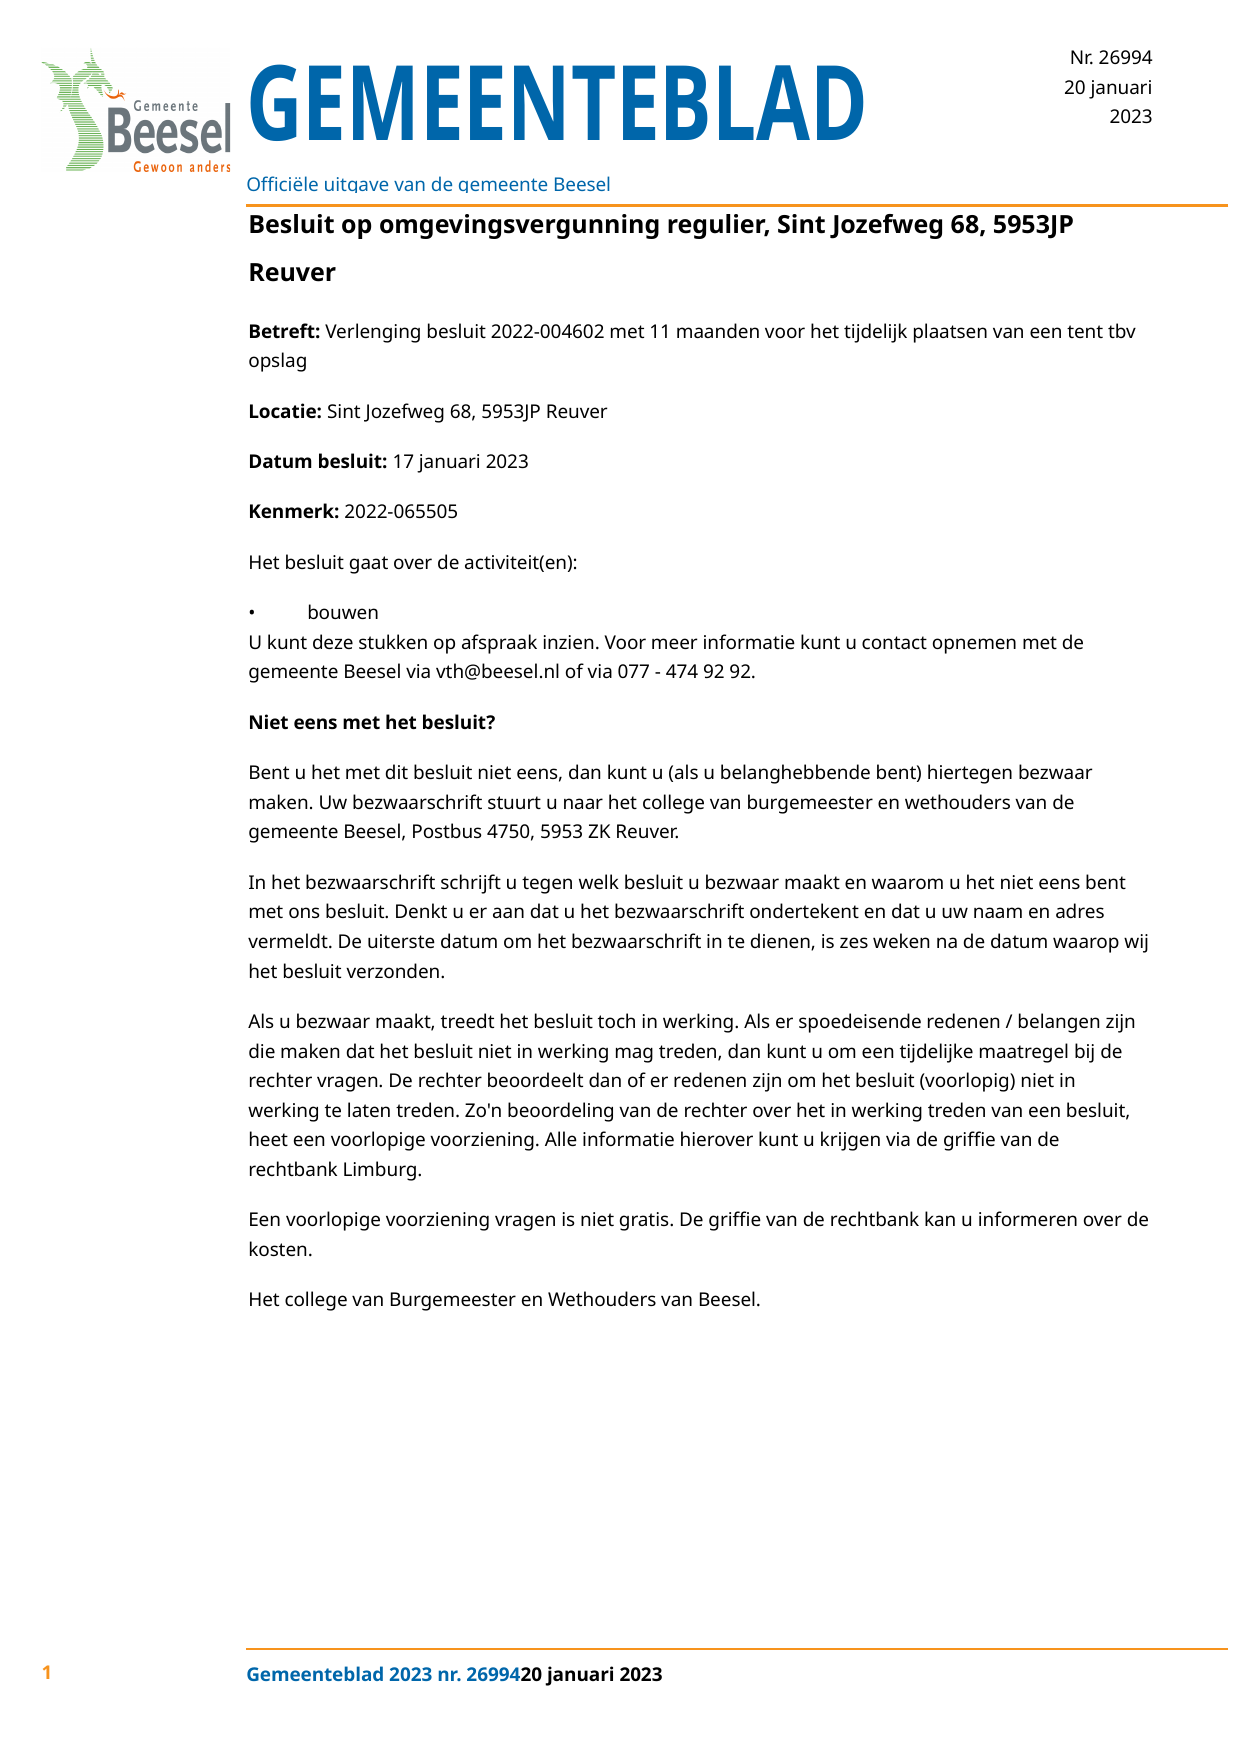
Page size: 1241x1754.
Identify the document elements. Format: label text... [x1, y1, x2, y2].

text U kunt deze stukken op afspraak inzien. Voor meer informatie kunt u contact opnemen met de gemeente Beesel via vth@beesel.nl of via 077 - 474 92 92. [248, 629, 1152, 684]
text Als u bezwaar maakt, treedt het besluit toch in werking. Als er spoedeisende redenen / belangen zijn die maken dat het besluit niet in werking mag treden, dan kunt u om een tijdelijke maatregel bij de rechter vragen. De rechter beoordeelt dan of er redenen zijn om het besluit (voorlopig) niet in werking te laten treden. Zo'n beoordeling van de rechter over het in werking treden van een besluit, heet een voorlopige voorziening. Alle informatie hierover kunt u krijgen via de griffie van de rechtbank Limburg. [248, 1008, 1152, 1182]
text Het college van Burgemeester en Wethouders van Beesel. [248, 1287, 1152, 1312]
text Betreft: Verlenging besluit 2022-004602 met 11 maanden voor het tijdelijk plaatsen van een tent tbv opslag [248, 318, 1152, 373]
text Een voorlopige voorziening vragen is niet gratis. De griffie van de rechtbank kan u informeren over de kosten. [248, 1207, 1152, 1262]
picture [41, 47, 231, 172]
text Datum besluit: 17 januari 2023 [248, 448, 1152, 474]
text Het besluit gaat over de activiteit(en): [248, 549, 1152, 575]
text Kenmerk: 2022-065505 [248, 499, 1152, 524]
text Besluit op omgevingsvergunning regulier, Sint Jozefweg 68, 5953JP Reuver [248, 207, 1152, 288]
text Bent u het met dit besluit niet eens, dan kunt u (als u belanghebbende bent) hiertegen bezwaar maken. Uw bezwaarschrift stuurt u naar het college van burgemeester en wethouders van de gemeente Beesel, Postbus 4750, 5953 ZK Reuver. [248, 759, 1152, 844]
text Locatie: Sint Jozefweg 68, 5953JP Reuver [248, 398, 1152, 424]
text In het bezwaarschrift schrijft u tegen welk besluit u bezwaar maakt en waarom u het niet eens bent met ons besluit. Denkt u er aan dat u het bezwaarschrift ondertekent en dat u uw naam en adres vermeldt. De uiterste datum om het bezwaarschrift in te dienen, is zes weken na de datum waarop wij het besluit verzonden. [248, 869, 1152, 984]
list bouwen [248, 599, 1152, 625]
text Niet eens met het besluit? [248, 709, 1152, 735]
